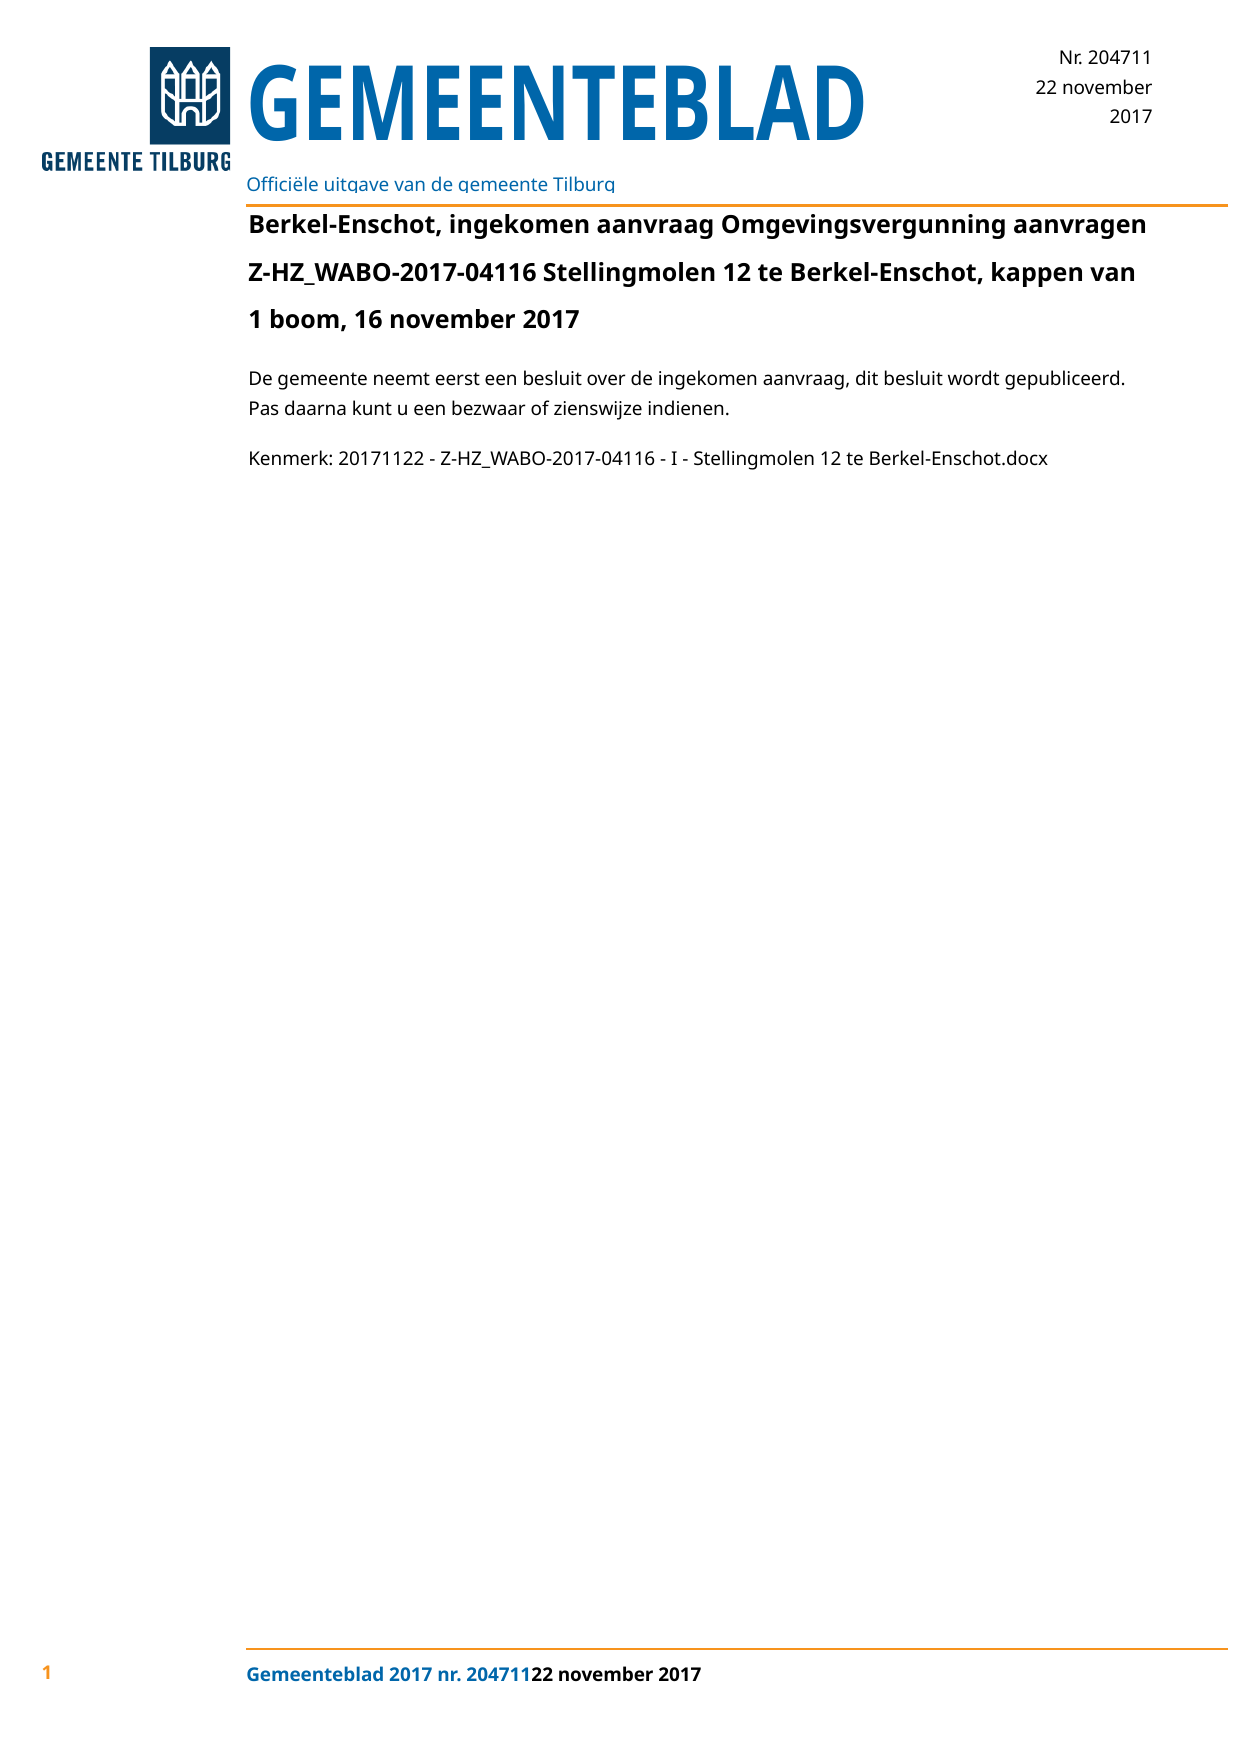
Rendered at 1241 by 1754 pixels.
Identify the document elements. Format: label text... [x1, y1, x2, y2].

text De gemeente neemt eerst een besluit over de ingekomen aanvraag, dit besluit wordt gepubliceerd. Pas daarna kunt u een bezwaar of zienswijze indienen. [248, 366, 1152, 421]
text Berkel-Enschot, ingekomen aanvraag Omgevingsvergunning aanvragen Z-HZ_WABO-2017-04116 Stellingmolen 12 te Berkel-Enschot, kappen van 1 boom, 16 november 2017 [248, 207, 1152, 336]
text Kenmerk: 20171122 - Z-HZ_WABO-2017-04116 - I - Stellingmolen 12 te Berkel-Enschot.docx [248, 446, 1152, 471]
picture [41, 47, 231, 172]
